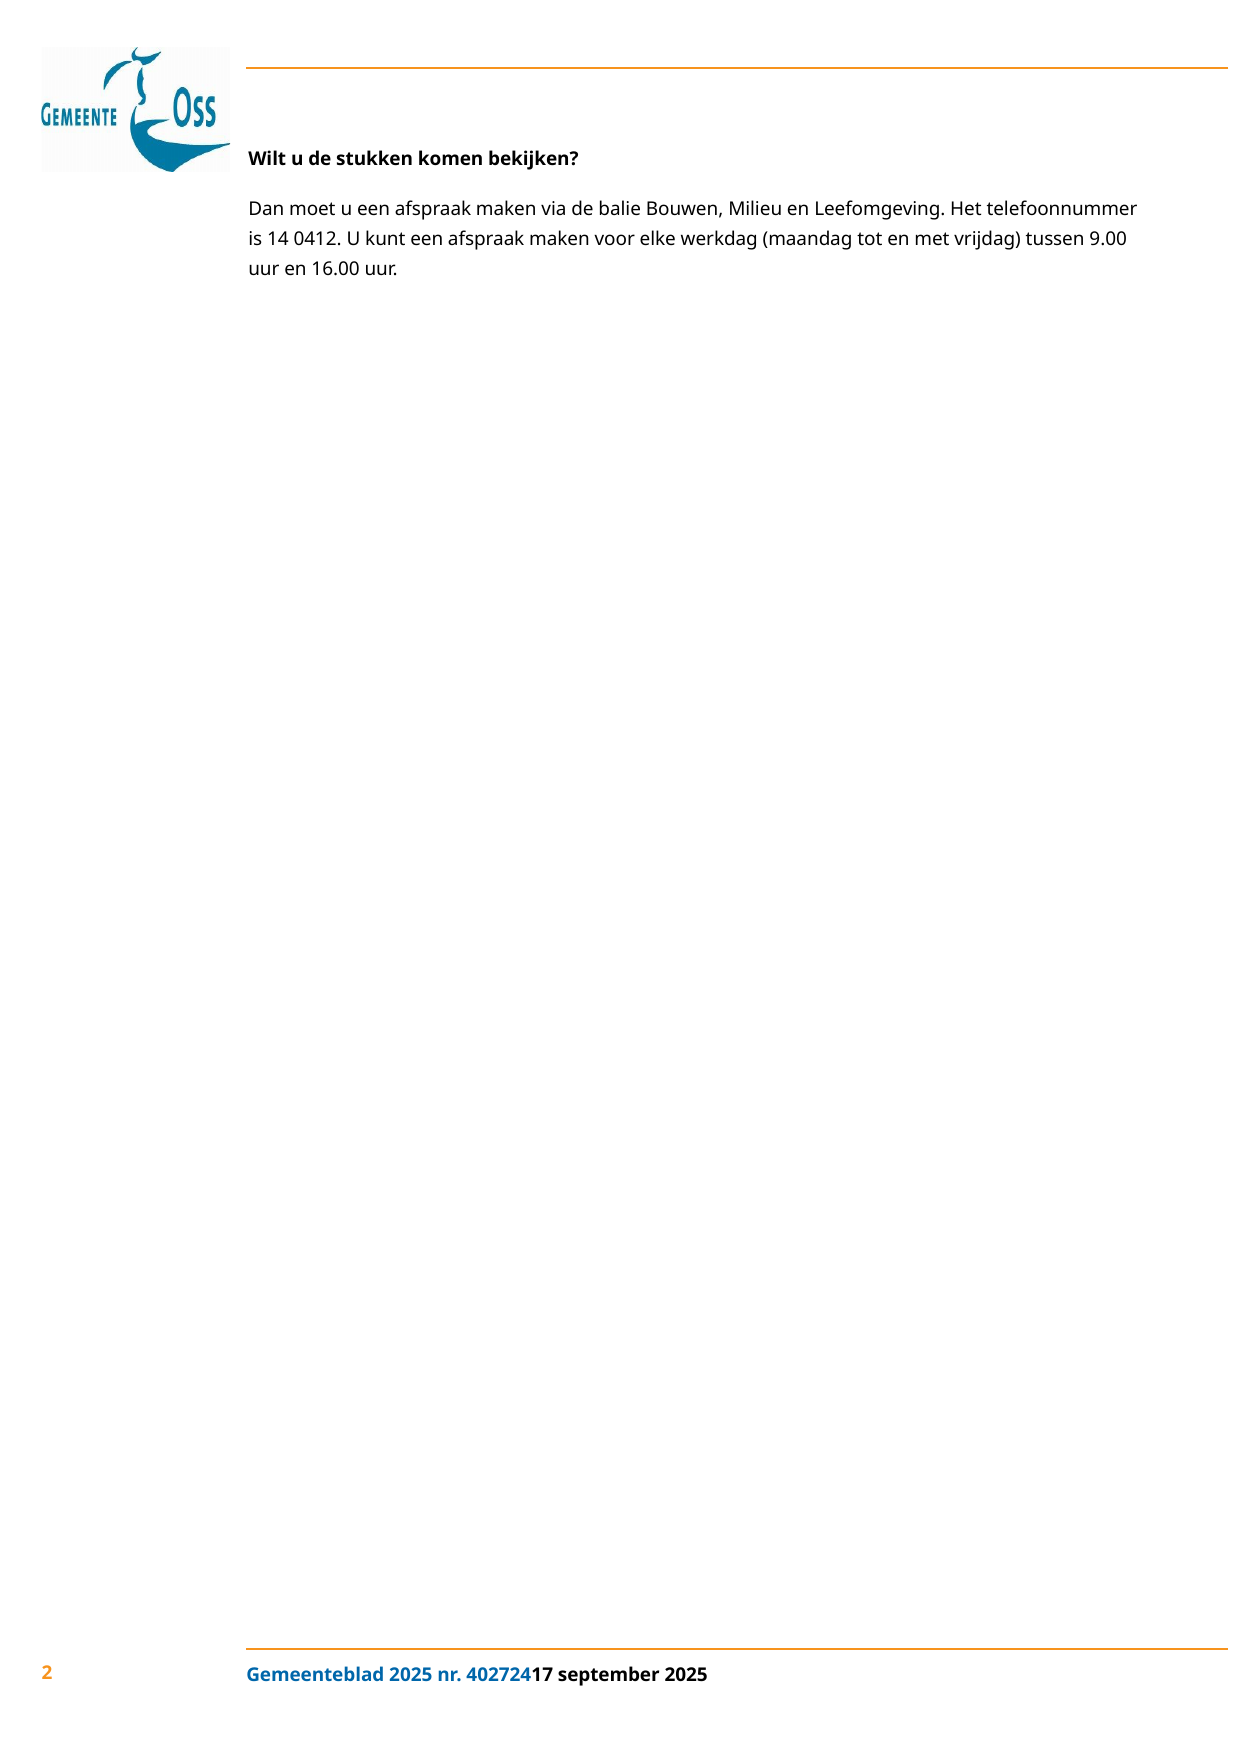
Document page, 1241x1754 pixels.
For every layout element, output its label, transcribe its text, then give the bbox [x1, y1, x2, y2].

picture [41, 47, 231, 172]
text Wilt u de stukken komen bekijken? [248, 145, 1152, 171]
text Dan moet u een afspraak maken via de balie Bouwen, Milieu en Leefomgeving. Het telefoonnummer is 14 0412. U kunt een afspraak maken voor elke werkdag (maandag tot en met vrijdag) tussen 9.00 uur en 16.00 uur. [248, 196, 1152, 281]
